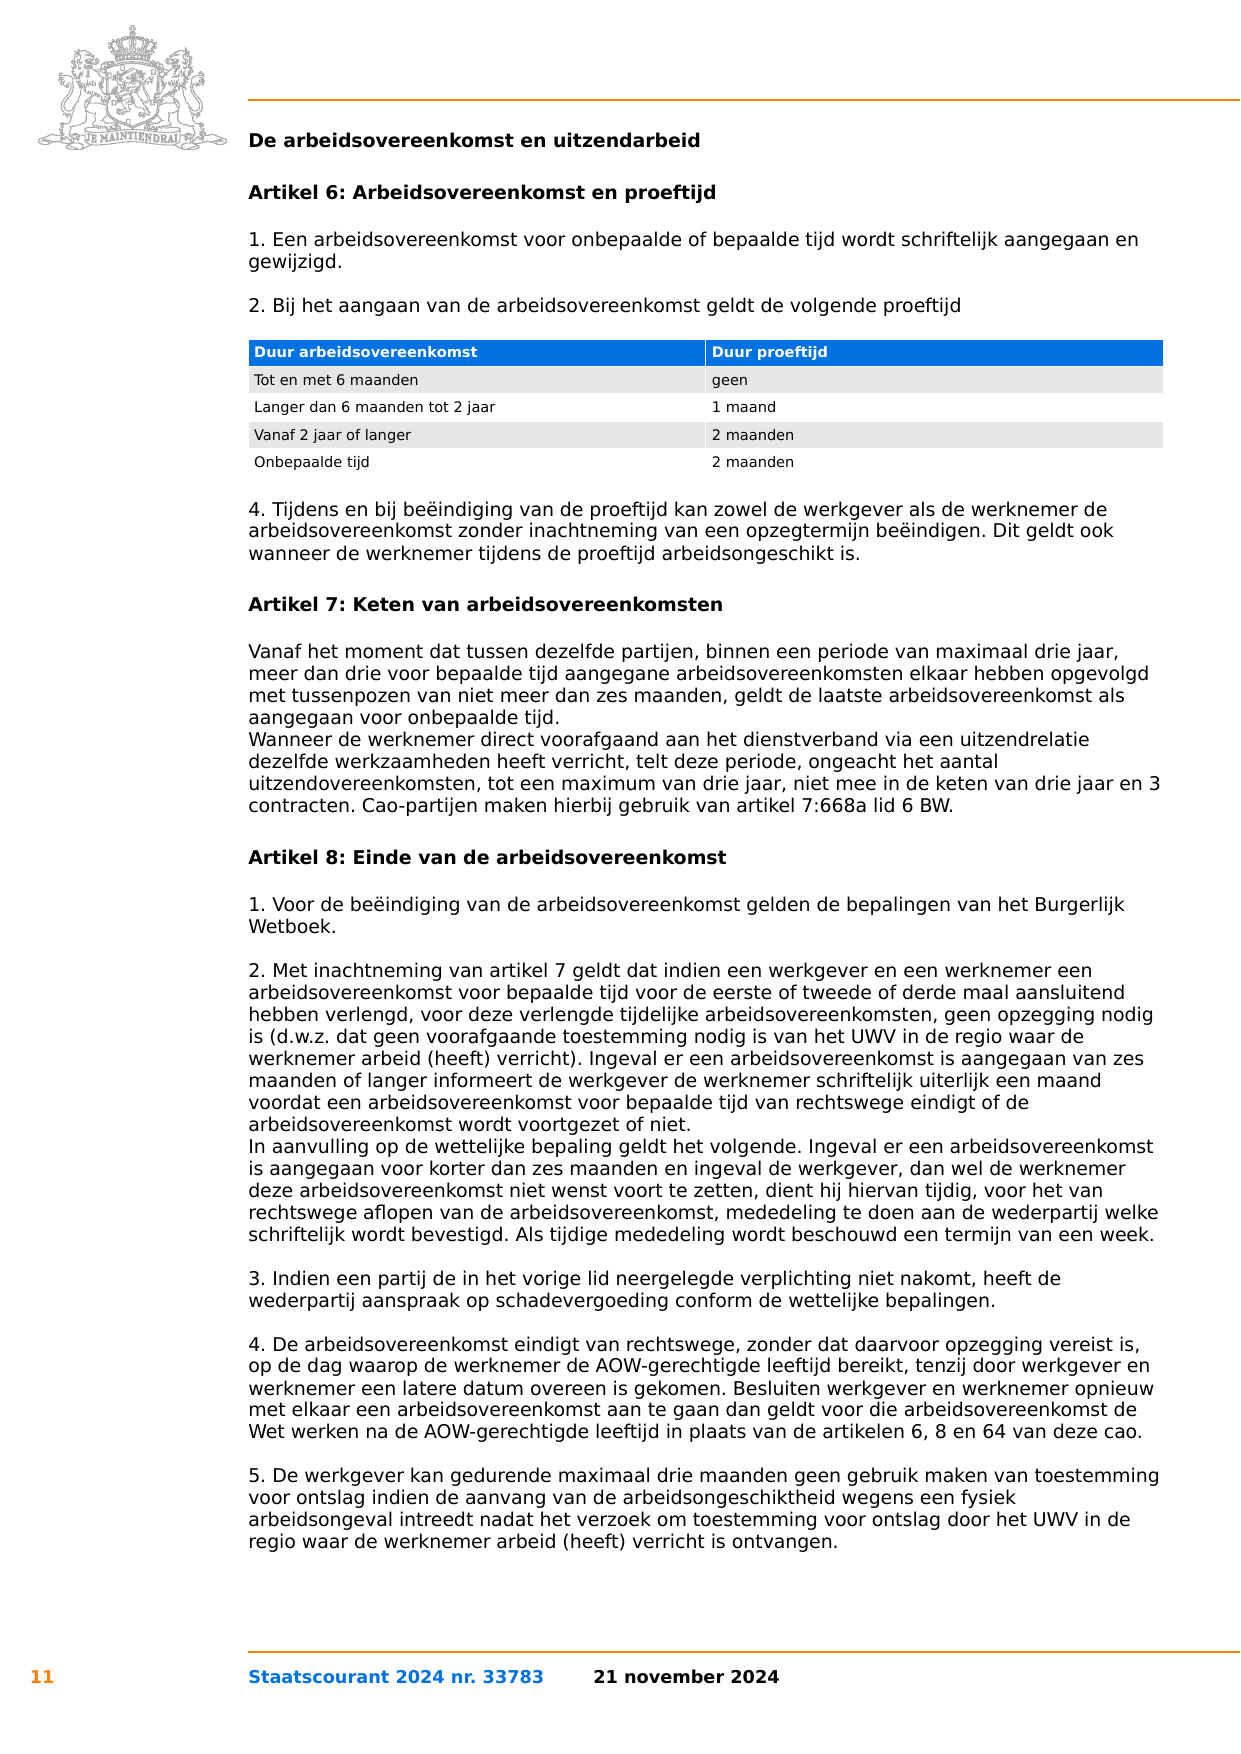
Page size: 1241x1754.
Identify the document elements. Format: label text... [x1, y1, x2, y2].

text Vanaf het moment dat tussen dezelfde partijen, binnen een periode van maximaal drie jaar, meer dan drie voor bepaalde tijd aangegane arbeidsovereenkomsten elkaar hebben opgevolgd met tussenpozen van niet meer dan zes maanden, geldt de laatste arbeidsovereenkomst als aangegaan voor onbepaalde tijd. [248, 641, 1163, 729]
subtitle Artikel 7: Keten van arbeidsovereenkomsten [248, 594, 1163, 616]
subtitle Artikel 8: Einde van de arbeidsovereenkomst [248, 847, 1163, 869]
text 2. Bij het aangaan van de arbeidsovereenkomst geldt de volgende proeftijd [248, 295, 1163, 317]
text 1. Voor de beëindiging van de arbeidsovereenkomst gelden de bepalingen van het Burgerlijk Wetboek. [248, 894, 1163, 938]
text 4. Tijdens en bij beëindiging van de proeftijd kan zowel de werkgever als de werknemer de arbeidsovereenkomst zonder inachtneming van een opzegtermijn beëindigen. Dit geldt ook wanneer de werknemer tijdens de proeftijd arbeidsongeschikt is. [248, 498, 1163, 564]
table_header Duur arbeidsovereenkomst [249, 340, 705, 366]
table_cell geen [706, 367, 1163, 393]
text Wanneer de werknemer direct voorafgaand aan het dienstverband via een uitzendrelatie dezelfde werkzaamheden heeft verricht, telt deze periode, ongeacht het aantal uitzendovereenkomsten, tot een maximum van drie jaar, niet mee in de keten van drie jaar en 3 contracten. Cao-partijen maken hierbij gebruik van artikel 7:668a lid 6 BW. [248, 729, 1163, 817]
text 3. Indien een partij de in het vorige lid neergelegde verplichting niet nakomt, heeft de wederpartij aanspraak op schadevergoeding conform de wettelijke bepalingen. [248, 1268, 1163, 1312]
text 5. De werkgever kan gedurende maximaal drie maanden geen gebruik maken van toestemming voor ontslag indien de aanvang van de arbeidsongeschiktheid wegens een fysiek arbeidsongeval intreedt nadat het verzoek om toestemming voor ontslag door het UWV in de regio waar de werknemer arbeid (heeft) verricht is ontvangen. [248, 1465, 1163, 1553]
picture [38, 25, 227, 150]
table_cell Langer dan 6 maanden tot 2 jaar [249, 394, 705, 421]
text 4. De arbeidsovereenkomst eindigt van rechtswege, zonder dat daarvoor opzegging vereist is, op de dag waarop de werknemer de AOW-gerechtigde leeftijd bereikt, tenzij door werkgever en werknemer een latere datum overeen is gekomen. Besluiten werkgever en werknemer opnieuw met elkaar een arbeidsovereenkomst aan te gaan dan geldt voor die arbeidsovereenkomst de Wet werken na de AOW-gerechtigde leeftijd in plaats van de artikelen 6, 8 en 64 van deze cao. [248, 1333, 1163, 1443]
table_cell Onbepaalde tijd [249, 449, 705, 476]
table_cell 1 maand [706, 394, 1163, 421]
subtitle De arbeidsovereenkomst en uitzendarbeid [248, 130, 1163, 152]
text 2. Met inachtneming van artikel 7 geldt dat indien een werkgever en een werknemer een arbeidsovereenkomst voor bepaalde tijd voor de eerste of tweede of derde maal aansluitend hebben verlengd, voor deze verlengde tijdelijke arbeidsovereenkomsten, geen opzegging nodig is (d.w.z. dat geen voorafgaande toestemming nodig is van het UWV in de regio waar de werknemer arbeid (heeft) verricht). Ingeval er een arbeidsovereenkomst is aangegaan van zes maanden of langer informeert de werkgever de werknemer schriftelijk uiterlijk een maand voordat een arbeidsovereenkomst voor bepaalde tijd van rechtswege eindigt of de arbeidsovereenkomst wordt voortgezet of niet. [248, 960, 1163, 1136]
table_cell Tot en met 6 maanden [249, 367, 705, 393]
table_cell 2 maanden [706, 449, 1163, 476]
text In aanvulling op de wettelijke bepaling geldt het volgende. Ingeval er een arbeidsovereenkomst is aangegaan voor korter dan zes maanden en ingeval de werkgever, dan wel de werknemer deze arbeidsovereenkomst niet wenst voort te zetten, dient hij hiervan tijdig, voor het van rechtswege aflopen van de arbeidsovereenkomst, mededeling te doen aan de wederpartij welke schriftelijk wordt bevestigd. Als tijdige mededeling wordt beschouwd een termijn van een week. [248, 1136, 1163, 1246]
subtitle Artikel 6: Arbeidsovereenkomst en proeftijd [248, 182, 1163, 204]
text 1. Een arbeidsovereenkomst voor onbepaalde of bepaalde tijd wordt schriftelijk aangegaan en gewijzigd. [248, 229, 1163, 273]
table_cell Vanaf 2 jaar of langer [249, 422, 705, 448]
table_cell 2 maanden [706, 422, 1163, 448]
table_header Duur proeftijd [706, 340, 1163, 366]
